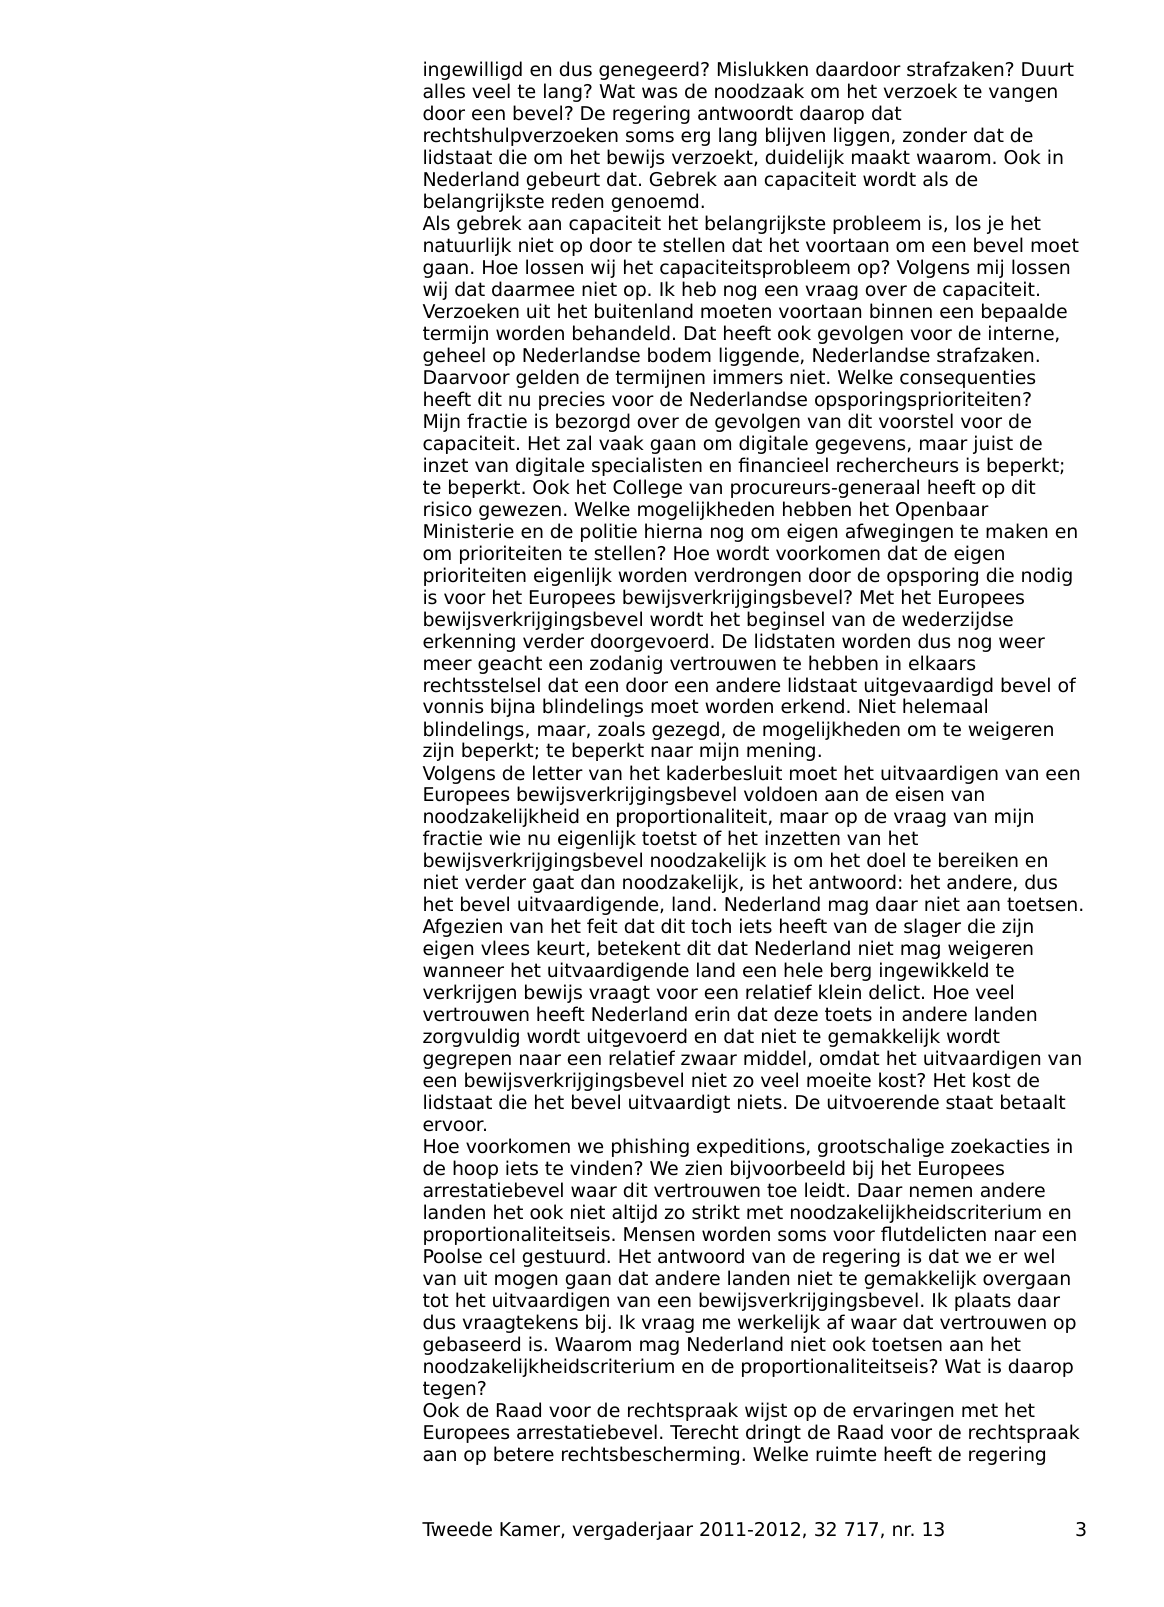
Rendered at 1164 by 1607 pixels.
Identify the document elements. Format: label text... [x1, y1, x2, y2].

text Volgens de letter van het kaderbesluit moet het uitvaardigen van een Europees bewijsverkrijgingsbevel voldoen aan de eisen van noodzakelijkheid en proportionaliteit, maar op de vraag van mijn fractie wie nu eigenlijk toetst of het inzetten van het bewijsverkrijgingsbevel noodzakelijk is om het doel te bereiken en niet verder gaat dan noodzakelijk, is het antwoord: het andere, dus het bevel uitvaardigende, land. Nederland mag daar niet aan toetsen. Afgezien van het feit dat dit toch iets heeft van de slager die zijn eigen vlees keurt, betekent dit dat Nederland niet mag weigeren wanneer het uitvaardigende land een hele berg ingewikkeld te verkrijgen bewijs vraagt voor een relatief klein delict. Hoe veel vertrouwen heeft Nederland erin dat deze toets in andere landen zorgvuldig wordt uitgevoerd en dat niet te gemakkelijk wordt gegrepen naar een relatief zwaar middel, omdat het uitvaardigen van een bewijsverkrijgingsbevel niet zo veel moeite kost? Het kost de lidstaat die het bevel uitvaardigt niets. De uitvoerende staat betaalt ervoor. [422, 762, 1087, 1136]
text ingewilligd en dus genegeerd? Mislukken daardoor strafzaken? Duurt alles veel te lang? Wat was de noodzaak om het verzoek te vangen door een bevel? De regering antwoordt daarop dat rechtshulpverzoeken soms erg lang blijven liggen, zonder dat de lidstaat die om het bewijs verzoekt, duidelijk maakt waarom. Ook in Nederland gebeurt dat. Gebrek aan capaciteit wordt als de belangrijkste reden genoemd. [422, 59, 1087, 213]
text Hoe voorkomen we phishing expeditions, grootschalige zoekacties in de hoop iets te vinden? We zien bijvoorbeeld bij het Europees arrestatiebevel waar dit vertrouwen toe leidt. Daar nemen andere landen het ook niet altijd zo strikt met noodzakelijkheidscriterium en proportionaliteitseis. Mensen worden soms voor flutdelicten naar een Poolse cel gestuurd. Het antwoord van de regering is dat we er wel van uit mogen gaan dat andere landen niet te gemakkelijk overgaan tot het uitvaardigen van een bewijsverkrijgingsbevel. Ik plaats daar dus vraagtekens bij. Ik vraag me werkelijk af waar dat vertrouwen op gebaseerd is. Waarom mag Nederland niet ook toetsen aan het noodzakelijkheidscriterium en de proportionaliteitseis? Wat is daarop tegen? [422, 1136, 1087, 1400]
text Mijn fractie is bezorgd over de gevolgen van dit voorstel voor de capaciteit. Het zal vaak gaan om digitale gegevens, maar juist de inzet van digitale specialisten en financieel rechercheurs is beperkt; te beperkt. Ook het College van procureurs-generaal heeft op dit risico gewezen. Welke mogelijkheden hebben het Openbaar Ministerie en de politie hierna nog om eigen afwegingen te maken en om prioriteiten te stellen? Hoe wordt voorkomen dat de eigen prioriteiten eigenlijk worden verdrongen door de opsporing die nodig is voor het Europees bewijsverkrijgingsbevel? Met het Europees bewijsverkrijgingsbevel wordt het beginsel van de wederzijdse erkenning verder doorgevoerd. De lidstaten worden dus nog weer meer geacht een zodanig vertrouwen te hebben in elkaars rechtsstelsel dat een door een andere lidstaat uitgevaardigd bevel of vonnis bijna blindelings moet worden erkend. Niet helemaal blindelings, maar, zoals gezegd, de mogelijkheden om te weigeren zijn beperkt; te beperkt naar mijn mening. [422, 411, 1087, 762]
text Als gebrek aan capaciteit het belangrijkste probleem is, los je het natuurlijk niet op door te stellen dat het voortaan om een bevel moet gaan. Hoe lossen wij het capaciteitsprobleem op? Volgens mij lossen wij dat daarmee niet op. Ik heb nog een vraag over de capaciteit. Verzoeken uit het buitenland moeten voortaan binnen een bepaalde termijn worden behandeld. Dat heeft ook gevolgen voor de interne, geheel op Nederlandse bodem liggende, Nederlandse strafzaken. Daarvoor gelden de termijnen immers niet. Welke consequenties heeft dit nu precies voor de Nederlandse opsporingsprioriteiten? [422, 213, 1087, 411]
text Ook de Raad voor de rechtspraak wijst op de ervaringen met het Europees arrestatiebevel. Terecht dringt de Raad voor de rechtspraak aan op betere rechtsbescherming. Welke ruimte heeft de regering [422, 1400, 1087, 1466]
